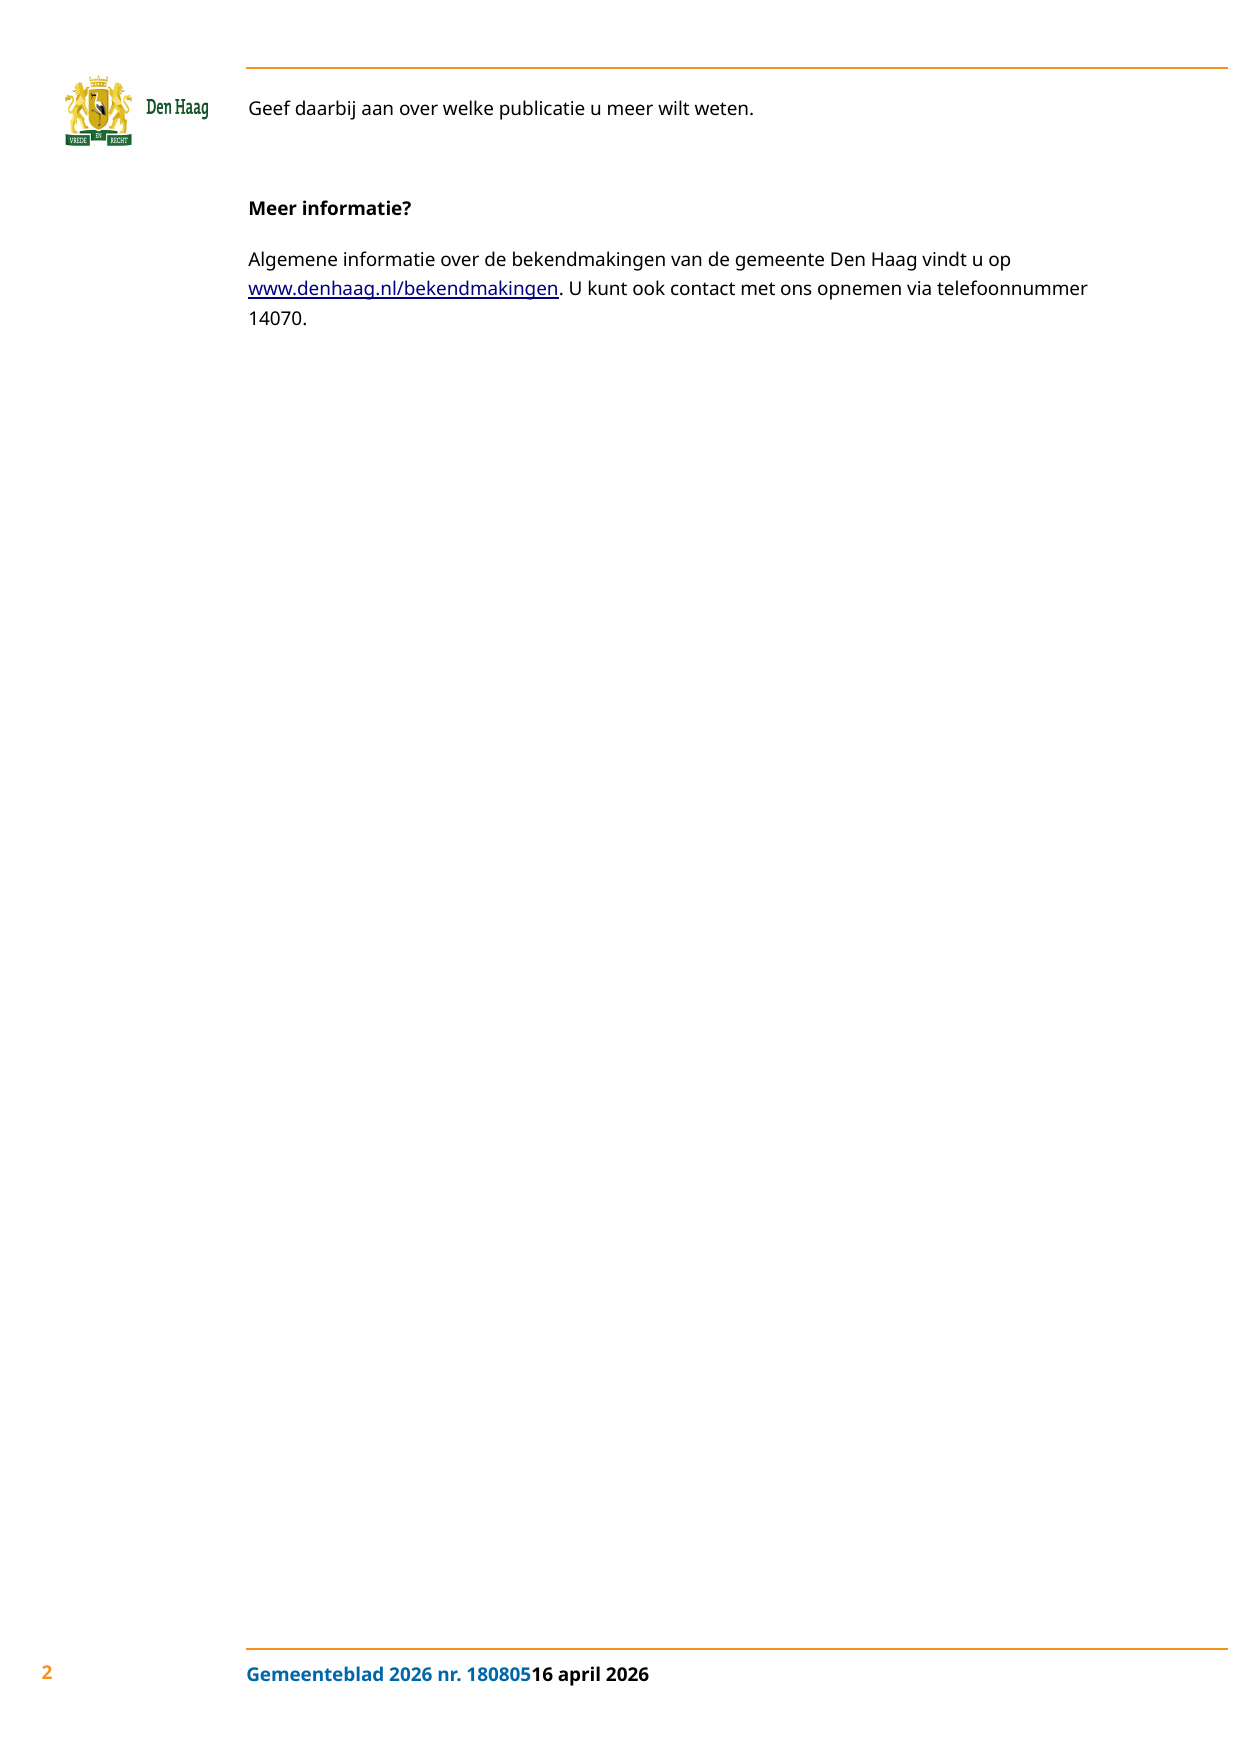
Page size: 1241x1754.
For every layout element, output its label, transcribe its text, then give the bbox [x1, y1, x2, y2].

picture [41, 47, 231, 172]
text Meer informatie? [248, 196, 1152, 221]
text Geef daarbij aan over welke publicatie u meer wilt weten. [248, 95, 1152, 121]
text Algemene informatie over de bekendmakingen van de gemeente Den Haag vindt u op www.denhaag.nl/bekendmakingen. U kunt ook contact met ons opnemen via telefoonnummer 14070. [248, 246, 1152, 331]
